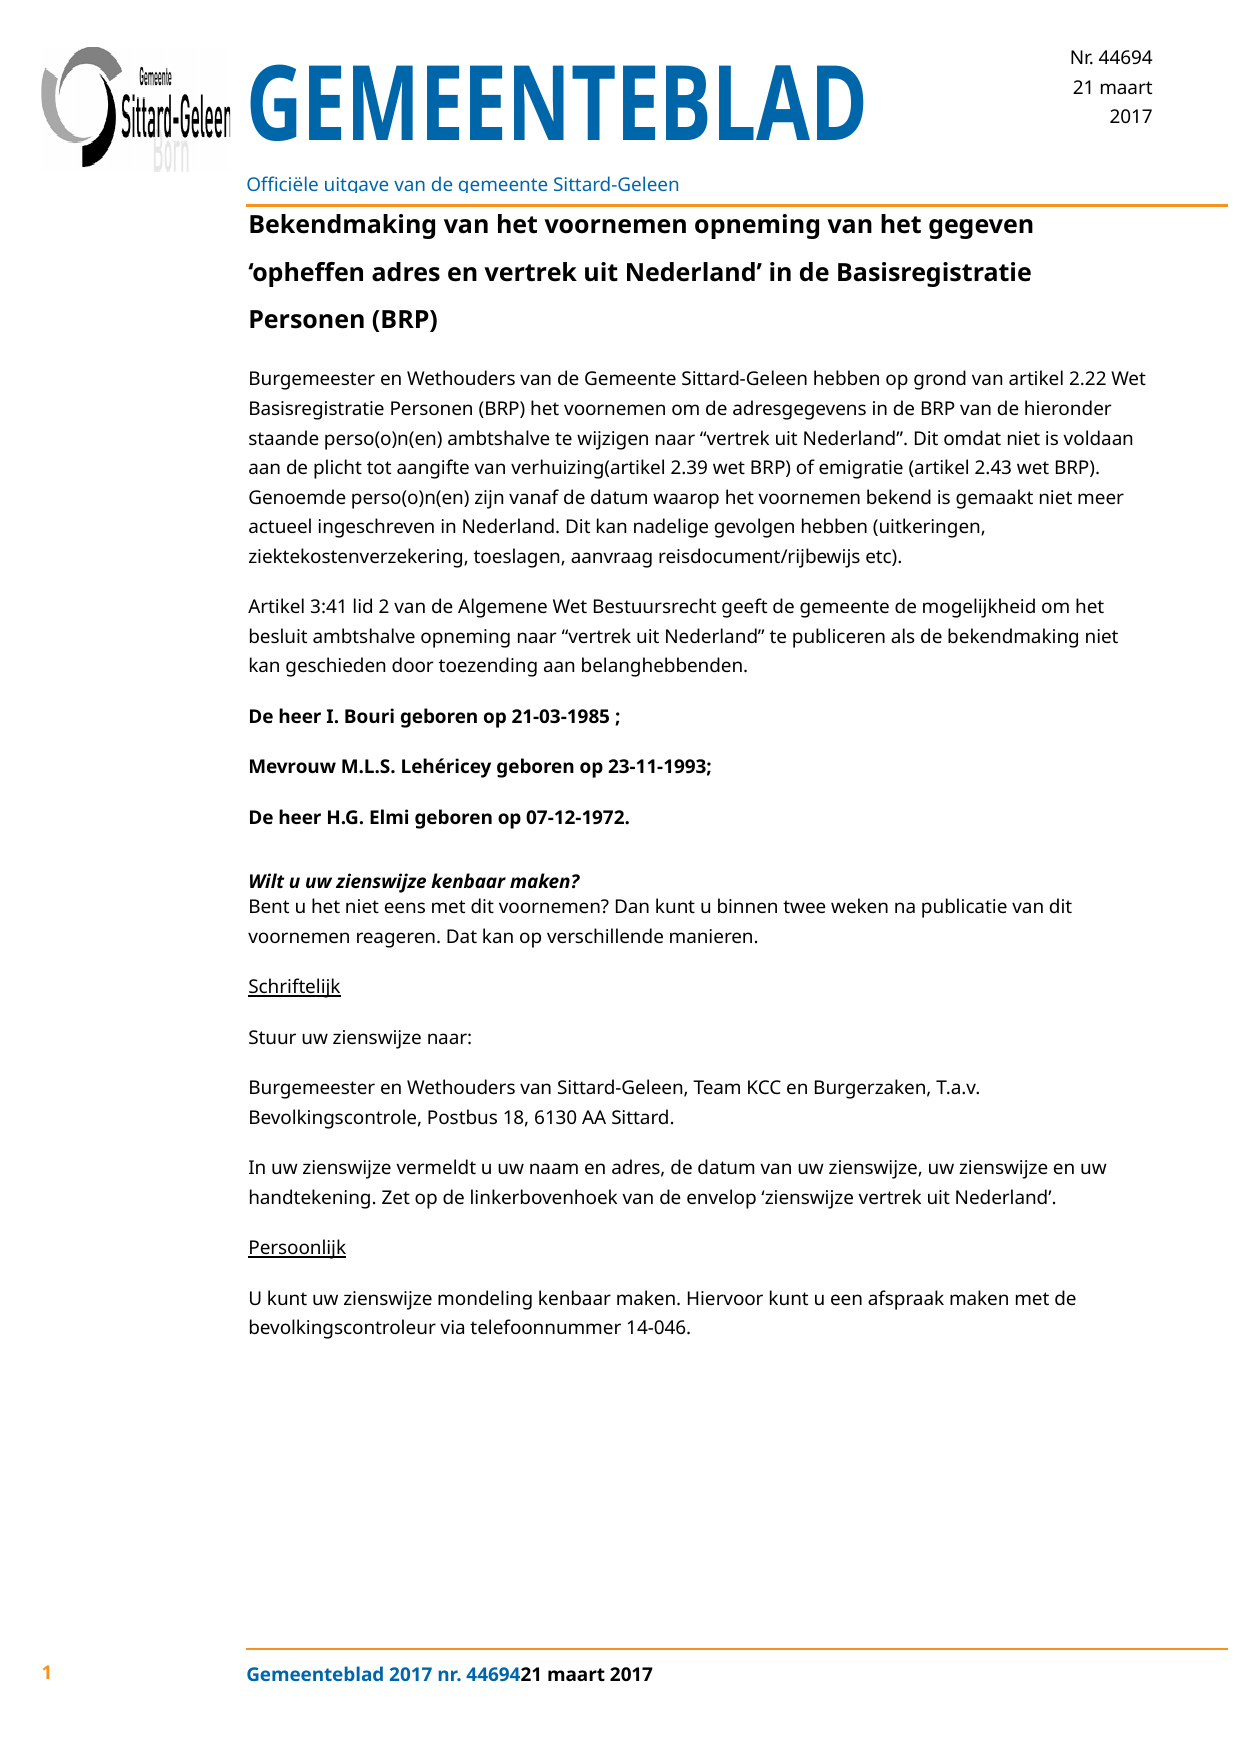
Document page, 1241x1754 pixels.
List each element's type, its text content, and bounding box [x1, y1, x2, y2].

text Wilt u uw zienswijze kenbaar maken? [248, 868, 1152, 893]
text De heer I. Bouri geboren op 21-03-1985 ; [248, 703, 1152, 729]
text Bekendmaking van het voornemen opneming van het gegeven ‘opheffen adres en vertrek uit Nederland’ in de Basisregistratie Personen (BRP) [248, 207, 1152, 336]
text De heer H.G. Elmi geboren op 07-12-1972. [248, 804, 1152, 829]
text U kunt uw zienswijze mondeling kenbaar maken. Hiervoor kunt u een afspraak maken met de bevolkingscontroleur via telefoonnummer 14-046. [248, 1285, 1152, 1340]
text Schriftelijk [248, 973, 1152, 999]
text Artikel 3:41 lid 2 van de Algemene Wet Bestuursrecht geeft de gemeente de mogelijkheid om het besluit ambtshalve opneming naar “vertrek uit Nederland” te publiceren als de bekendmaking niet kan geschieden door toezending aan belanghebbenden. [248, 593, 1152, 678]
text In uw zienswijze vermeldt u uw naam en adres, de datum van uw zienswijze, uw zienswijze en uw handtekening. Zet op de linkerbovenhoek van de envelop ‘zienswijze vertrek uit Nederland’. [248, 1154, 1152, 1210]
text Burgemeester en Wethouders van Sittard-Geleen, Team KCC en Burgerzaken, T.a.v. Bevolkingscontrole, Postbus 18, 6130 AA Sittard. [248, 1074, 1152, 1130]
text Stuur uw zienswijze naar: [248, 1024, 1152, 1050]
text Mevrouw M.L.S. Lehéricey geboren op 23-11-1993; [248, 753, 1152, 779]
text Persoonlijk [248, 1234, 1152, 1260]
picture [41, 47, 231, 172]
text Bent u het niet eens met dit voornemen? Dan kunt u binnen twee weken na publicatie van dit voornemen reageren. Dat kan op verschillende manieren. [248, 893, 1152, 949]
text Burgemeester en Wethouders van de Gemeente Sittard-Geleen hebben op grond van artikel 2.22 Wet Basisregistratie Personen (BRP) het voornemen om de adresgegevens in de BRP van de hieronder staande perso(o)n(en) ambtshalve te wijzigen naar “vertrek uit Nederland”. Dit omdat niet is voldaan aan de plicht tot aangifte van verhuizing(artikel 2.39 wet BRP) of emigratie (artikel 2.43 wet BRP). Genoemde perso(o)n(en) zijn vanaf de datum waarop het voornemen bekend is gemaakt niet meer actueel ingeschreven in Nederland. Dit kan nadelige gevolgen hebben (uitkeringen, ziektekostenverzekering, toeslagen, aanvraag reisdocument/rijbewijs etc). [248, 366, 1152, 569]
